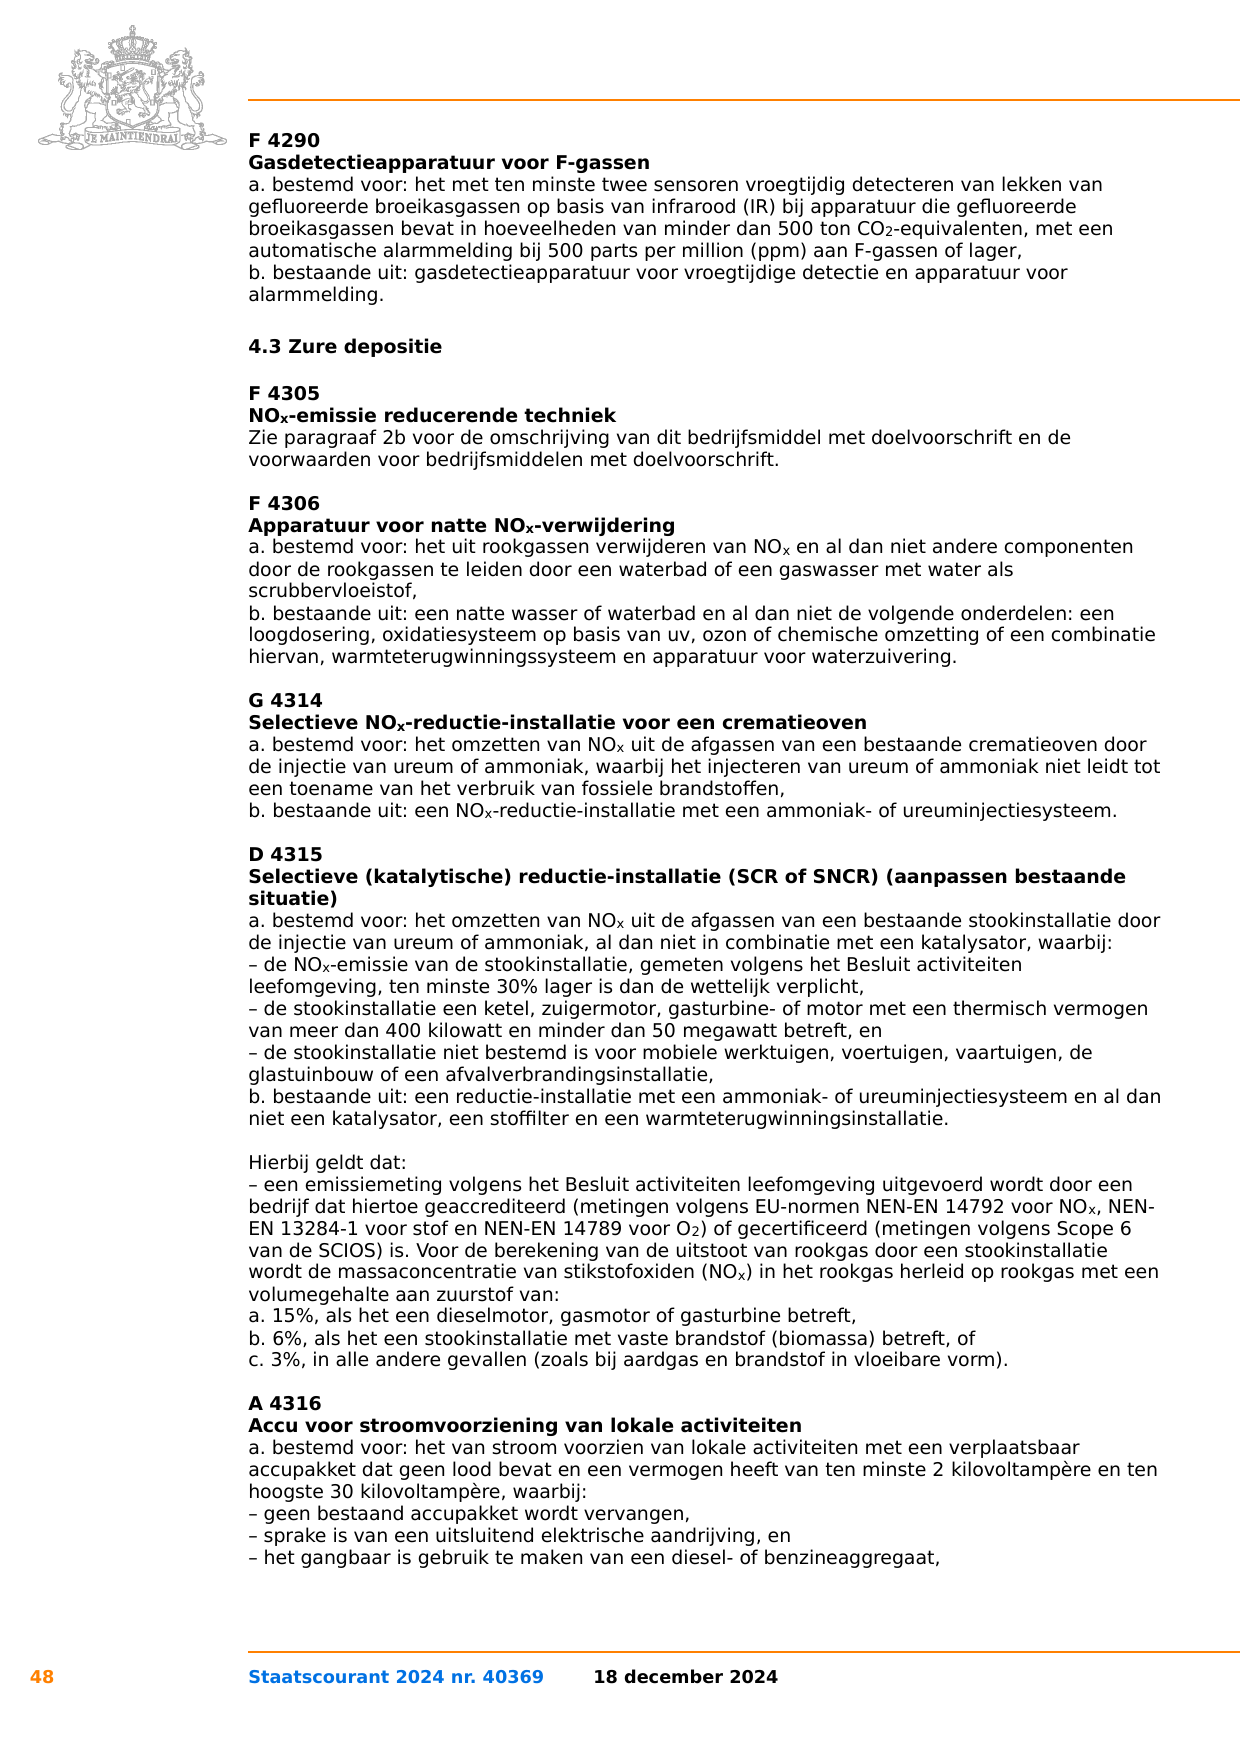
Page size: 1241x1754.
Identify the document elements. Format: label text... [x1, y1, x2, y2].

text Apparatuur voor natte NOx-verwijdering [248, 514, 1163, 536]
text a. bestemd voor: het met ten minste twee sensoren vroegtijdig detecteren van lekken van gefluoreerde broeikasgassen op basis van infrarood (IR) bij apparatuur die gefluoreerde broeikasgassen bevat in hoeveelheden van minder dan 500 ton CO2-equivalenten, met een automatische alarmmelding bij 500 parts per million (ppm) aan F-gassen of lager, [248, 174, 1163, 262]
text Zie paragraaf 2b voor de omschrijving van dit bedrijfsmiddel met doelvoorschrift en de voorwaarden voor bedrijfsmiddelen met doelvoorschrift. [248, 427, 1163, 471]
text a. bestemd voor: het uit rookgassen verwijderen van NOx en al dan niet andere componenten door de rookgassen te leiden door een waterbad of een gaswasser met water als scrubbervloeistof, [248, 536, 1163, 602]
text F 4306 [248, 492, 1163, 514]
text Selectieve NOx-reductie-installatie voor een crematieoven [248, 712, 1163, 734]
text Hierbij geldt dat: [248, 1152, 1163, 1173]
text – de NOx-emissie van de stookinstallatie, gemeten volgens het Besluit activiteiten leefomgeving, ten minste 30% lager is dan de wettelijk verplicht, [248, 954, 1163, 998]
text a. 15%, als het een dieselmotor, gasmotor of gasturbine betreft, [248, 1305, 1163, 1327]
text b. bestaande uit: een NOx-reductie-installatie met een ammoniak- of ureuminjectiesysteem. [248, 800, 1163, 822]
text b. bestaande uit: een natte wasser of waterbad en al dan niet de volgende onderdelen: een loogdosering, oxidatiesysteem op basis van uv, ozon of chemische omzetting of een combinatie hiervan, warmteterugwinningssysteem en apparatuur voor waterzuivering. [248, 602, 1163, 668]
text c. 3%, in alle andere gevallen (zoals bij aardgas en brandstof in vloeibare vorm). [248, 1349, 1163, 1371]
text – geen bestaand accupakket wordt vervangen, [248, 1503, 1163, 1525]
text – een emissiemeting volgens het Besluit activiteiten leefomgeving uitgevoerd wordt door een bedrijf dat hiertoe geaccrediteerd (metingen volgens EU-normen NEN-EN 14792 voor NOx, NEN-EN 13284-1 voor stof en NEN-EN 14789 voor O2) of gecertificeerd (metingen volgens Scope 6 van de SCIOS) is. Voor de berekening van de uitstoot van rookgas door een stookinstallatie wordt de massaconcentratie van stikstofoxiden (NOx) in het rookgas herleid op rookgas met een volumegehalte aan zuurstof van: [248, 1173, 1163, 1305]
text G 4314 [248, 690, 1163, 712]
text b. bestaande uit: een reductie-installatie met een ammoniak- of ureuminjectiesysteem en al dan niet een katalysator, een stoffilter en een warmteterugwinningsinstallatie. [248, 1086, 1163, 1130]
text F 4305 [248, 383, 1163, 405]
text Accu voor stroomvoorziening van lokale activiteiten [248, 1415, 1163, 1437]
text b. bestaande uit: gasdetectieapparatuur voor vroegtijdige detectie en apparatuur voor alarmmelding. [248, 262, 1163, 306]
text – het gangbaar is gebruik te maken van een diesel- of benzineaggregaat, [248, 1547, 1163, 1569]
text Gasdetectieapparatuur voor F-gassen [248, 152, 1163, 174]
text Selectieve (katalytische) reductie-installatie (SCR of SNCR) (aanpassen bestaande situatie) [248, 866, 1163, 910]
text – de stookinstallatie een ketel, zuigermotor, gasturbine- of motor met een thermisch vermogen van meer dan 400 kilowatt en minder dan 50 megawatt betreft, en [248, 998, 1163, 1042]
text a. bestemd voor: het van stroom voorzien van lokale activiteiten met een verplaatsbaar accupakket dat geen lood bevat en een vermogen heeft van ten minste 2 kilovoltampère en ten hoogste 30 kilovoltampère, waarbij: [248, 1437, 1163, 1503]
text a. bestemd voor: het omzetten van NOx uit de afgassen van een bestaande stookinstallatie door de injectie van ureum of ammoniak, al dan niet in combinatie met een katalysator, waarbij: [248, 910, 1163, 954]
text b. 6%, als het een stookinstallatie met vaste brandstof (biomassa) betreft, of [248, 1327, 1163, 1349]
picture [38, 25, 227, 150]
text F 4290 [248, 130, 1163, 152]
text a. bestemd voor: het omzetten van NOx uit de afgassen van een bestaande crematieoven door de injectie van ureum of ammoniak, waarbij het injecteren van ureum of ammoniak niet leidt tot een toename van het verbruik van fossiele brandstoffen, [248, 734, 1163, 800]
text D 4315 [248, 844, 1163, 866]
text A 4316 [248, 1393, 1163, 1415]
subtitle 4.3 Zure depositie [248, 336, 1163, 358]
text NOx-emissie reducerende techniek [248, 405, 1163, 427]
text – de stookinstallatie niet bestemd is voor mobiele werktuigen, voertuigen, vaartuigen, de glastuinbouw of een afvalverbrandingsinstallatie, [248, 1042, 1163, 1086]
text – sprake is van een uitsluitend elektrische aandrijving, en [248, 1525, 1163, 1547]
